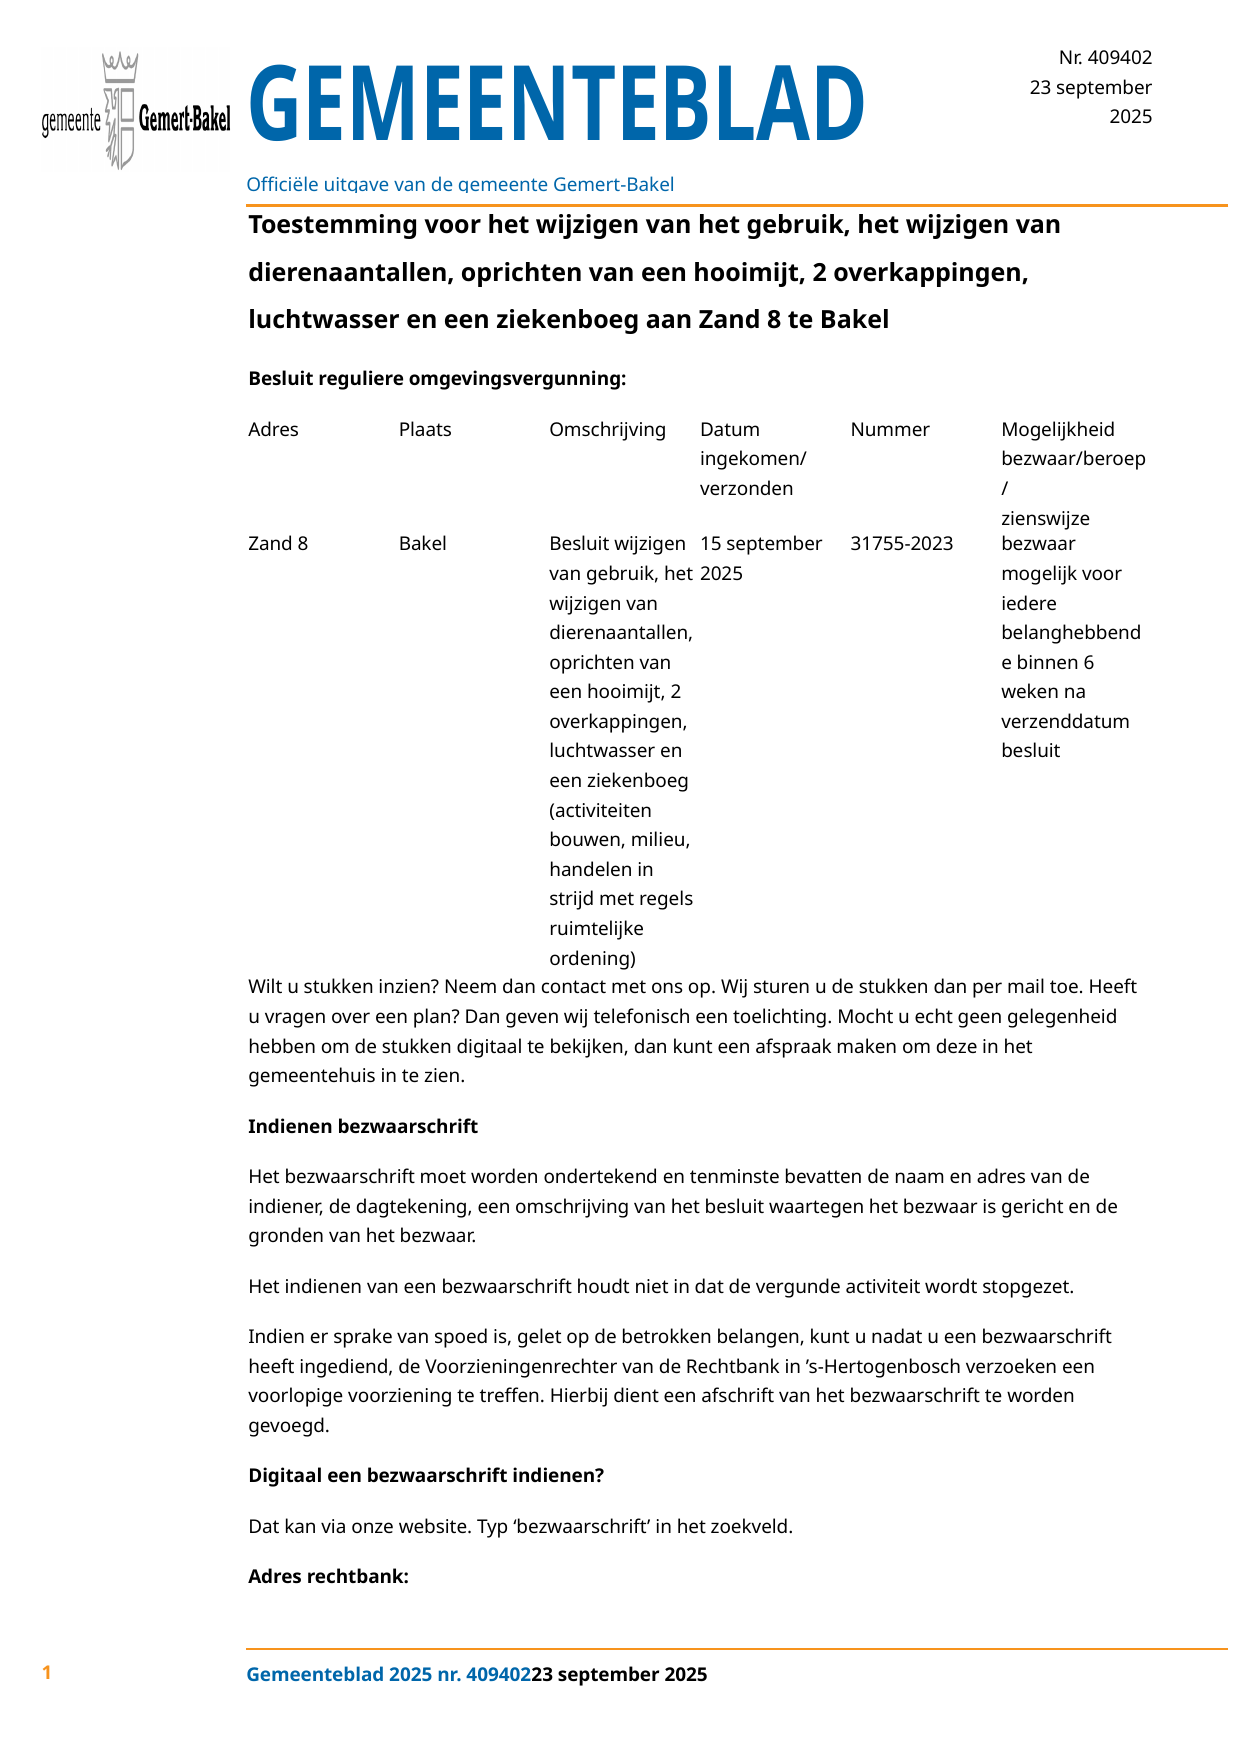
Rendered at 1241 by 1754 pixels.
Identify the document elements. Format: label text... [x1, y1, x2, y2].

text Toestemming voor het wijzigen van het gebruik, het wijzigen van dierenaantallen, oprichten van een hooimijt, 2 overkappingen, luchtwasser en een ziekenboeg aan Zand 8 te Bakel [248, 207, 1152, 336]
table_header Mogelijkheid bezwaar/beroep/ zienswijze [1001, 416, 1152, 531]
text Indien er sprake van spoed is, gelet op de betrokken belangen, kunt u nadat u een bezwaarschrift heeft ingediend, de Voorzieningenrechter van de Rechtbank in ’s-Hertogenbosch verzoeken een voorlopige voorziening te treffen. Hierbij dient een afschrift van het bezwaarschrift te worden gevoegd. [248, 1323, 1152, 1438]
table_header Nummer [850, 416, 1001, 531]
text Dat kan via onze website. Typ ‘bezwaarschrift’ in het zoekveld. [248, 1513, 1152, 1538]
table_cell bezwaar mogelijk voor iedere belanghebbende binnen 6 weken na verzenddatum besluit [1001, 531, 1152, 970]
table_header Adres [248, 416, 398, 531]
table_cell 31755-2023 [850, 531, 1001, 970]
text Besluit reguliere omgevingsvergunning: [248, 366, 1152, 391]
text Digitaal een bezwaarschrift indienen? [248, 1462, 1152, 1488]
text Wilt u stukken inzien? Neem dan contact met ons op. Wij sturen u de stukken dan per mail toe. Heeft u vragen over een plan? Dan geven wij telefonisch een toelichting. Mocht u echt geen gelegenheid hebben om de stukken digitaal te bekijken, dan kunt een afspraak maken om deze in het gemeentehuis in te zien. [248, 974, 1152, 1088]
table_header Datum ingekomen/ verzonden [700, 416, 850, 531]
table_cell 15 september 2025 [700, 531, 850, 970]
table_cell Besluit wijzigen van gebruik, het wijzigen van dierenaantallen, oprichten van een hooimijt, 2 overkappingen, luchtwasser en een ziekenboeg (activiteiten bouwen, milieu, handelen in strijd met regels ruimtelijke ordening) [549, 531, 700, 970]
text Het bezwaarschrift moet worden ondertekend en tenminste bevatten de naam en adres van de indiener, de dagtekening, een omschrijving van het besluit waartegen het bezwaar is gericht en de gronden van het bezwaar. [248, 1163, 1152, 1248]
text Het indienen van een bezwaarschrift houdt niet in dat de vergunde activiteit wordt stopgezet. [248, 1273, 1152, 1298]
picture [41, 47, 231, 172]
text Indienen bezwaarschrift [248, 1113, 1152, 1138]
table_cell Bakel [399, 531, 549, 970]
table_header Omschrijving [549, 416, 700, 531]
table_cell Zand 8 [248, 531, 398, 970]
table_header Plaats [399, 416, 549, 531]
text Adres rechtbank: [248, 1563, 1152, 1589]
